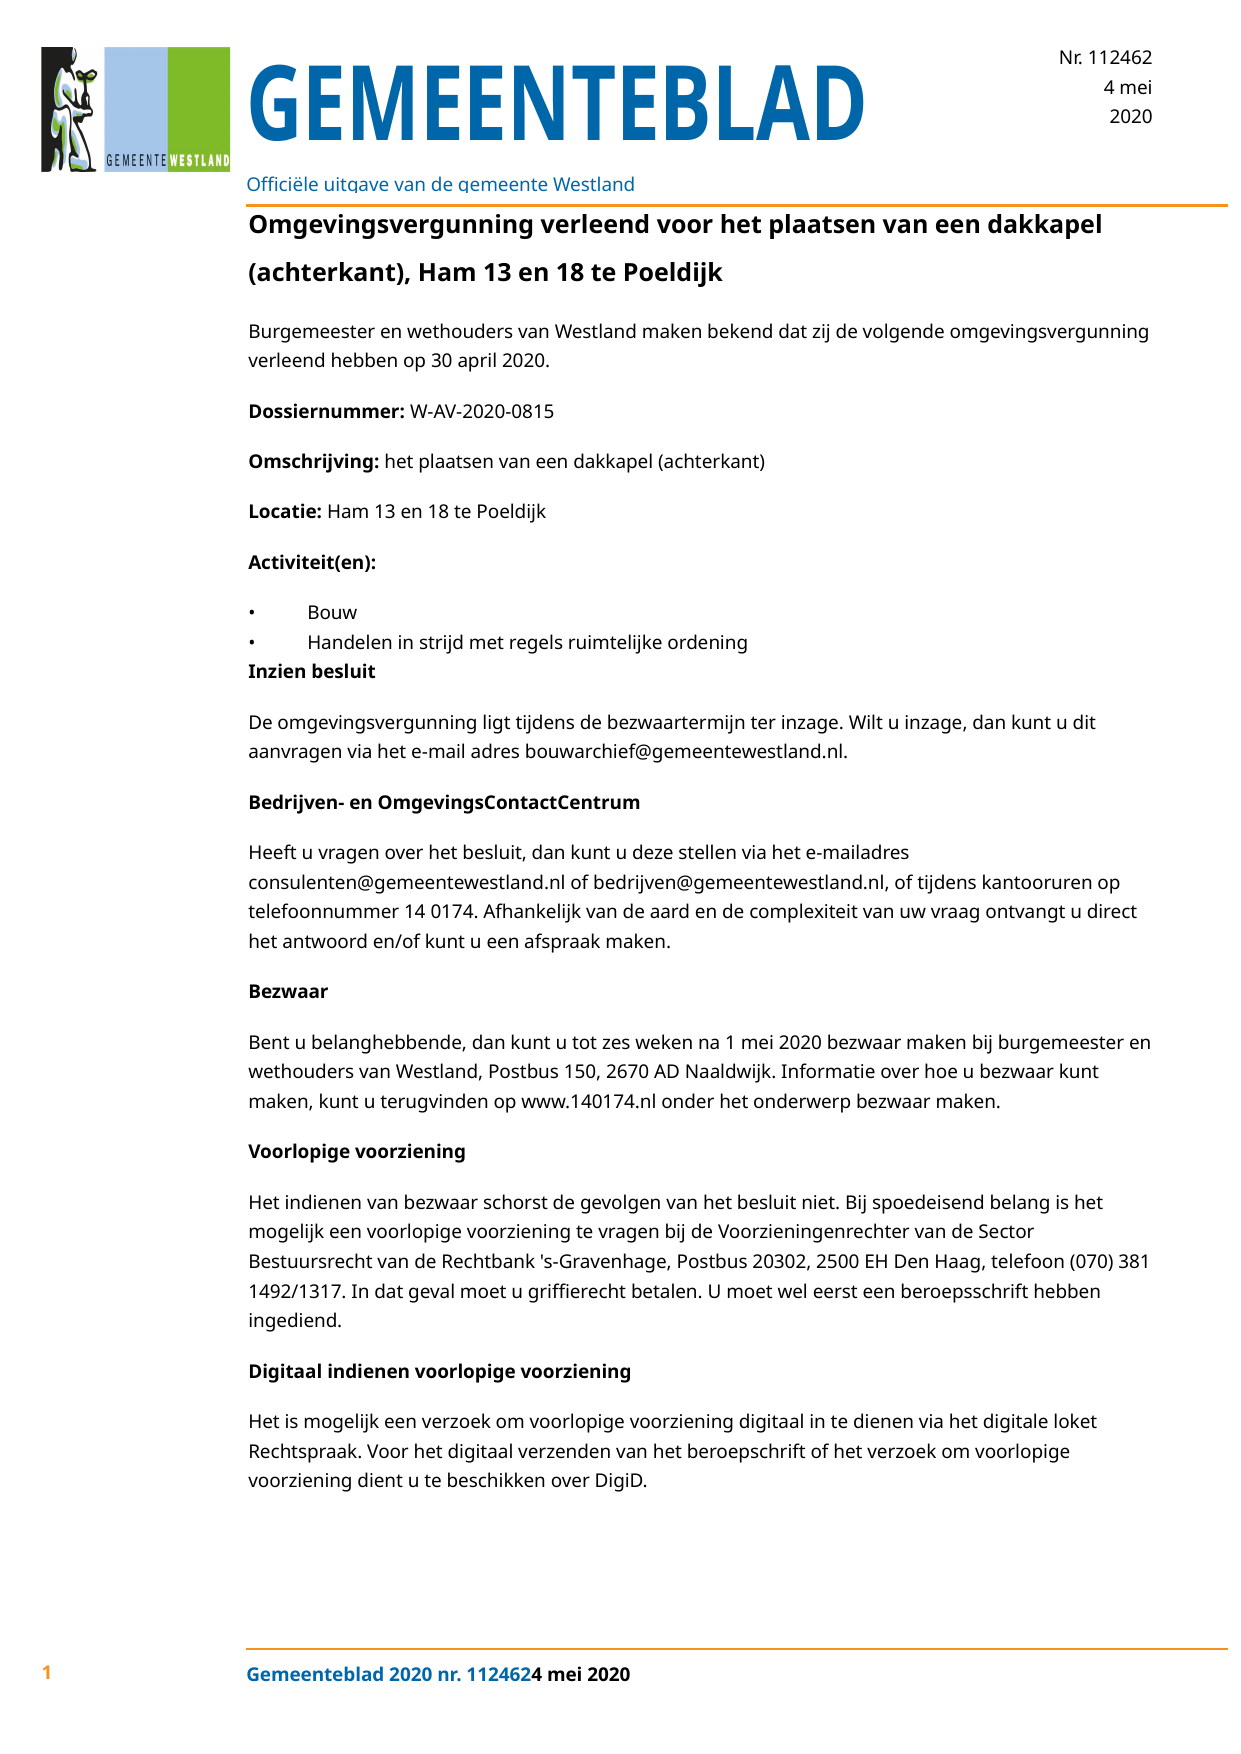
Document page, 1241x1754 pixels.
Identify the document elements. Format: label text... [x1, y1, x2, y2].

text Burgemeester en wethouders van Westland maken bekend dat zij de volgende omgevingsvergunning verleend hebben op 30 april 2020. [248, 318, 1152, 373]
text Omschrijving: het plaatsen van een dakkapel (achterkant) [248, 448, 1152, 474]
text Dossiernummer: W-AV-2020-0815 [248, 398, 1152, 424]
text Omgevingsvergunning verleend voor het plaatsen van een dakkapel (achterkant), Ham 13 en 18 te Poeldijk [248, 207, 1152, 288]
list Handelen in strijd met regels ruimtelijke ordening [248, 629, 1152, 655]
text Bedrijven- en OmgevingsContactCentrum [248, 789, 1152, 815]
picture [41, 47, 231, 172]
text Het is mogelijk een verzoek om voorlopige voorziening digitaal in te dienen via het digitale loket Rechtspraak. Voor het digitaal verzenden van het beroepschrift of het verzoek om voorlopige voorziening dient u te beschikken over DigiD. [248, 1408, 1152, 1493]
text Bezwaar [248, 979, 1152, 1004]
text Heeft u vragen over het besluit, dan kunt u deze stellen via het e-mailadres consulenten@gemeentewestland.nl of bedrijven@gemeentewestland.nl, of tijdens kantooruren op telefoonnummer 14 0174. Afhankelijk van de aard en de complexiteit van uw vraag ontvangt u direct het antwoord en/of kunt u een afspraak maken. [248, 839, 1152, 954]
text Het indienen van bezwaar schorst de gevolgen van het besluit niet. Bij spoedeisend belang is het mogelijk een voorlopige voorziening te vragen bij de Voorzieningenrechter van de Sector Bestuursrecht van de Rechtbank 's-Gravenhage, Postbus 20302, 2500 EH Den Haag, telefoon (070) 381 1492/1317. In dat geval moet u griffierecht betalen. U moet wel eerst een beroepsschrift hebben ingediend. [248, 1189, 1152, 1333]
text Voorlopige voorziening [248, 1139, 1152, 1164]
text Digitaal indienen voorlopige voorziening [248, 1358, 1152, 1384]
text Inzien besluit [248, 659, 1152, 684]
list Bouw [248, 599, 1152, 625]
text De omgevingsvergunning ligt tijdens de bezwaartermijn ter inzage. Wilt u inzage, dan kunt u dit aanvragen via het e-mail adres bouwarchief@gemeentewestland.nl. [248, 709, 1152, 764]
text Locatie: Ham 13 en 18 te Poeldijk [248, 499, 1152, 524]
text Bent u belanghebbende, dan kunt u tot zes weken na 1 mei 2020 bezwaar maken bij burgemeester en wethouders van Westland, Postbus 150, 2670 AD Naaldwijk. Informatie over hoe u bezwaar kunt maken, kunt u terugvinden op www.140174.nl onder het onderwerp bezwaar maken. [248, 1029, 1152, 1114]
text Activiteit(en): [248, 549, 1152, 575]
